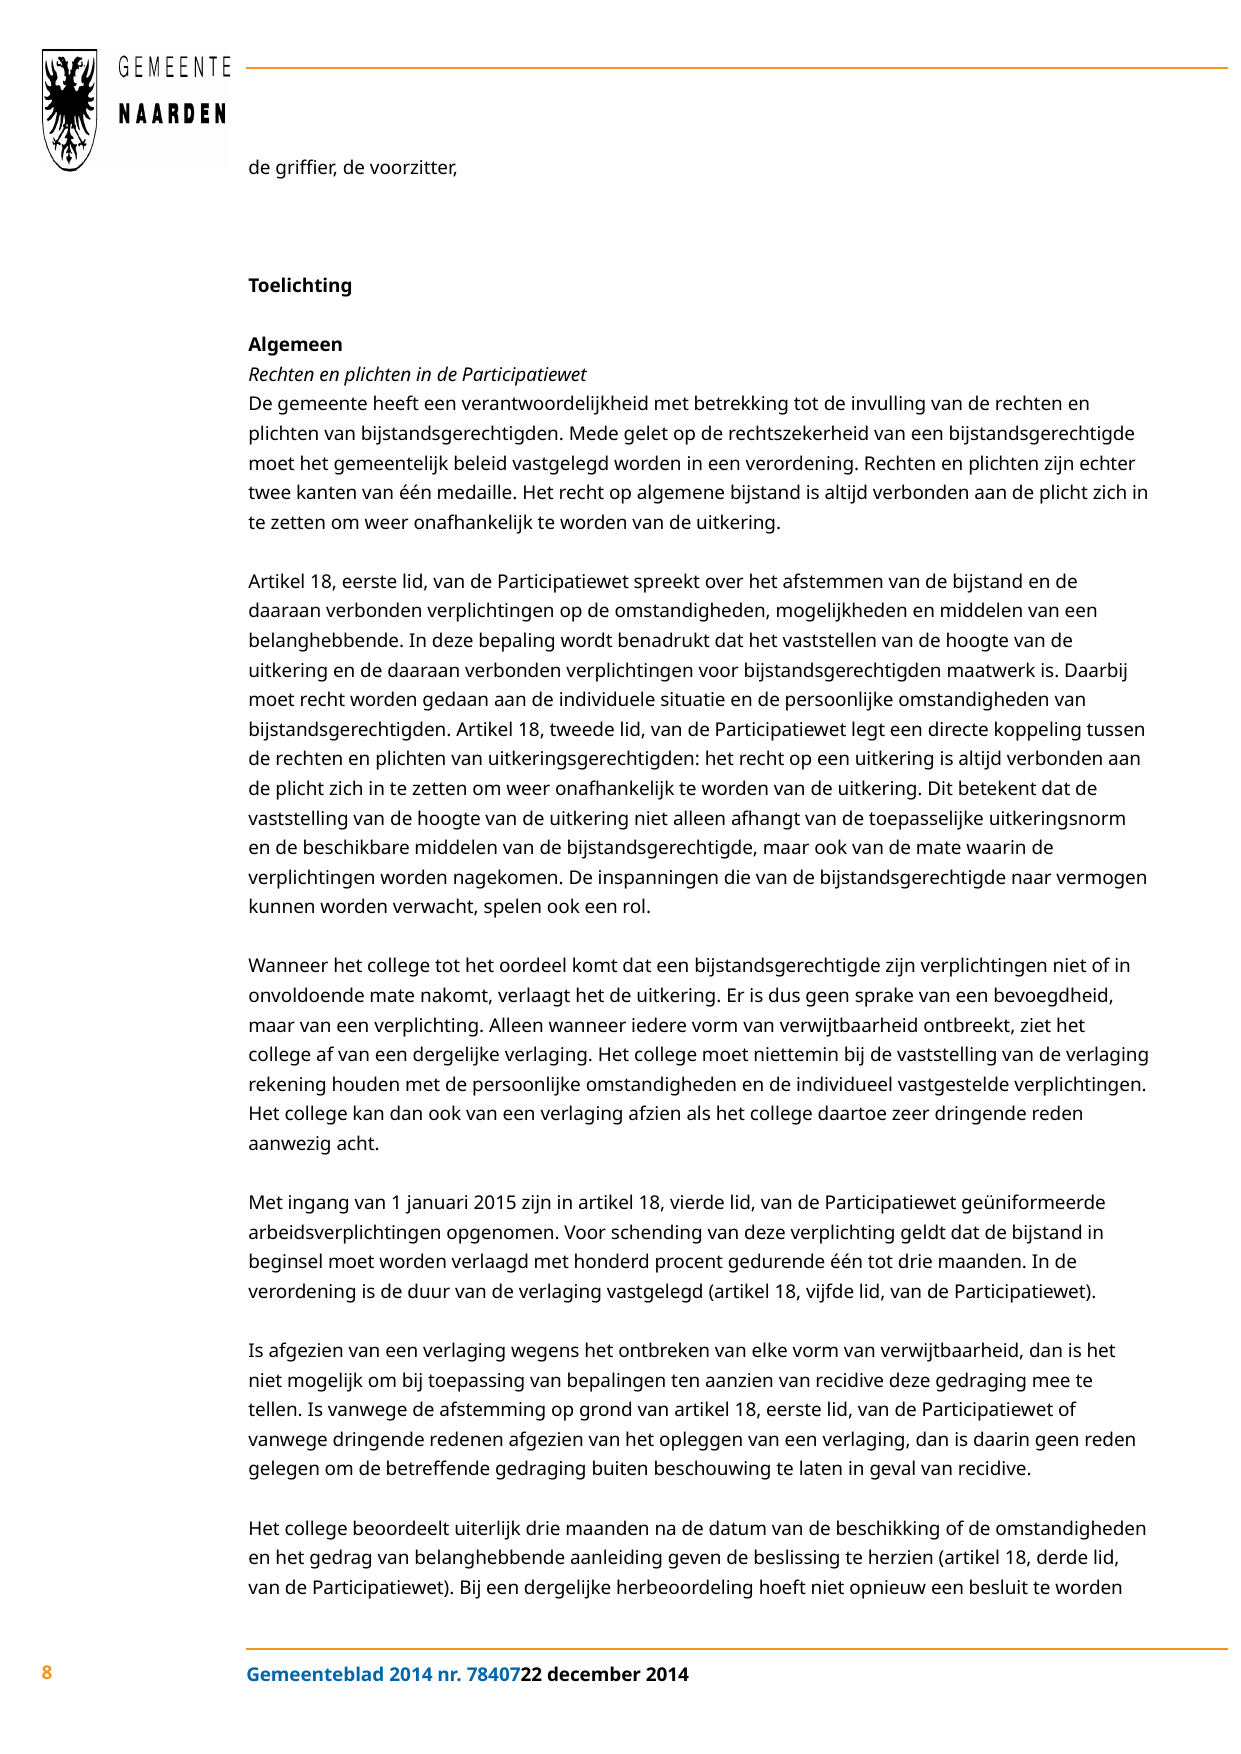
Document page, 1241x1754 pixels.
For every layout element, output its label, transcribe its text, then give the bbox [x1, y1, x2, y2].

text de griffier, de voorzitter, [248, 154, 1152, 180]
text Toelichting [248, 272, 1152, 298]
text Met ingang van 1 januari 2015 zijn in artikel 18, vierde lid, van de Participatiewet geüniformeerde arbeidsverplichtingen opgenomen. Voor schending van deze verplichting geldt dat de bijstand in beginsel moet worden verlaagd met honderd procent gedurende één tot drie maanden. In de verordening is de duur van de verlaging vastgelegd (artikel 18, vijfde lid, van de Participatiewet). [248, 1189, 1152, 1304]
picture [41, 47, 231, 172]
text Rechten en plichten in de Participatiewet [248, 361, 1152, 387]
text Het college beoordeelt uiterlijk drie maanden na de datum van de beschikking of de omstandigheden en het gedrag van belanghebbende aanleiding geven de beslissing te herzien (artikel 18, derde lid, van de Participatiewet). Bij een dergelijke herbeoordeling hoeft niet opnieuw een besluit te worden [248, 1515, 1152, 1600]
text Is afgezien van een verlaging wegens het ontbreken van elke vorm van verwijtbaarheid, dan is het niet mogelijk om bij toepassing van bepalingen ten aanzien van recidive deze gedraging mee te tellen. Is vanwege de afstemming op grond van artikel 18, eerste lid, van de Participatiewet of vanwege dringende redenen afgezien van het opleggen van een verlaging, dan is daarin geen reden gelegen om de betreffende gedraging buiten beschouwing te laten in geval van recidive. [248, 1337, 1152, 1481]
text Algemeen [248, 331, 1152, 357]
text Wanneer het college tot het oordeel komt dat een bijstandsgerechtigde zijn verplichtingen niet of in onvoldoende mate nakomt, verlaagt het de uitkering. Er is dus geen sprake van een bevoegdheid, maar van een verplichting. Alleen wanneer iedere vorm van verwijtbaarheid ontbreekt, ziet het college af van een dergelijke verlaging. Het college moet niettemin bij de vaststelling van de verlaging rekening houden met de persoonlijke omstandigheden en de individueel vastgestelde verplichtingen. Het college kan dan ook van een verlaging afzien als het college daartoe zeer dringende reden aanwezig acht. [248, 953, 1152, 1156]
text Artikel 18, eerste lid, van de Participatiewet spreekt over het afstemmen van de bijstand en de daaraan verbonden verplichtingen op de omstandigheden, mogelijkheden en middelen van een belanghebbende. In deze bepaling wordt benadrukt dat het vaststellen van de hoogte van de uitkering en de daaraan verbonden verplichtingen voor bijstandsgerechtigden maatwerk is. Daarbij moet recht worden gedaan aan de individuele situatie en de persoonlijke omstandigheden van bijstandsgerechtigden. Artikel 18, tweede lid, van de Participatiewet legt een directe koppeling tussen de rechten en plichten van uitkeringsgerechtigden: het recht op een uitkering is altijd verbonden aan de plicht zich in te zetten om weer onafhankelijk te worden van de uitkering. Dit betekent dat de vaststelling van de hoogte van de uitkering niet alleen afhangt van de toepasselijke uitkeringsnorm en de beschikbare middelen van de bijstandsgerechtigde, maar ook van de mate waarin de verplichtingen worden nagekomen. De inspanningen die van de bijstandsgerechtigde naar vermogen kunnen worden verwacht, spelen ook een rol. [248, 568, 1152, 919]
text De gemeente heeft een verantwoordelijkheid met betrekking tot de invulling van de rechten en plichten van bijstandsgerechtigden. Mede gelet op de rechtszekerheid van een bijstandsgerechtigde moet het gemeentelijk beleid vastgelegd worden in een verordening. Rechten en plichten zijn echter twee kanten van één medaille. Het recht op algemene bijstand is altijd verbonden aan de plicht zich in te zetten om weer onafhankelijk te worden van de uitkering. [248, 391, 1152, 535]
